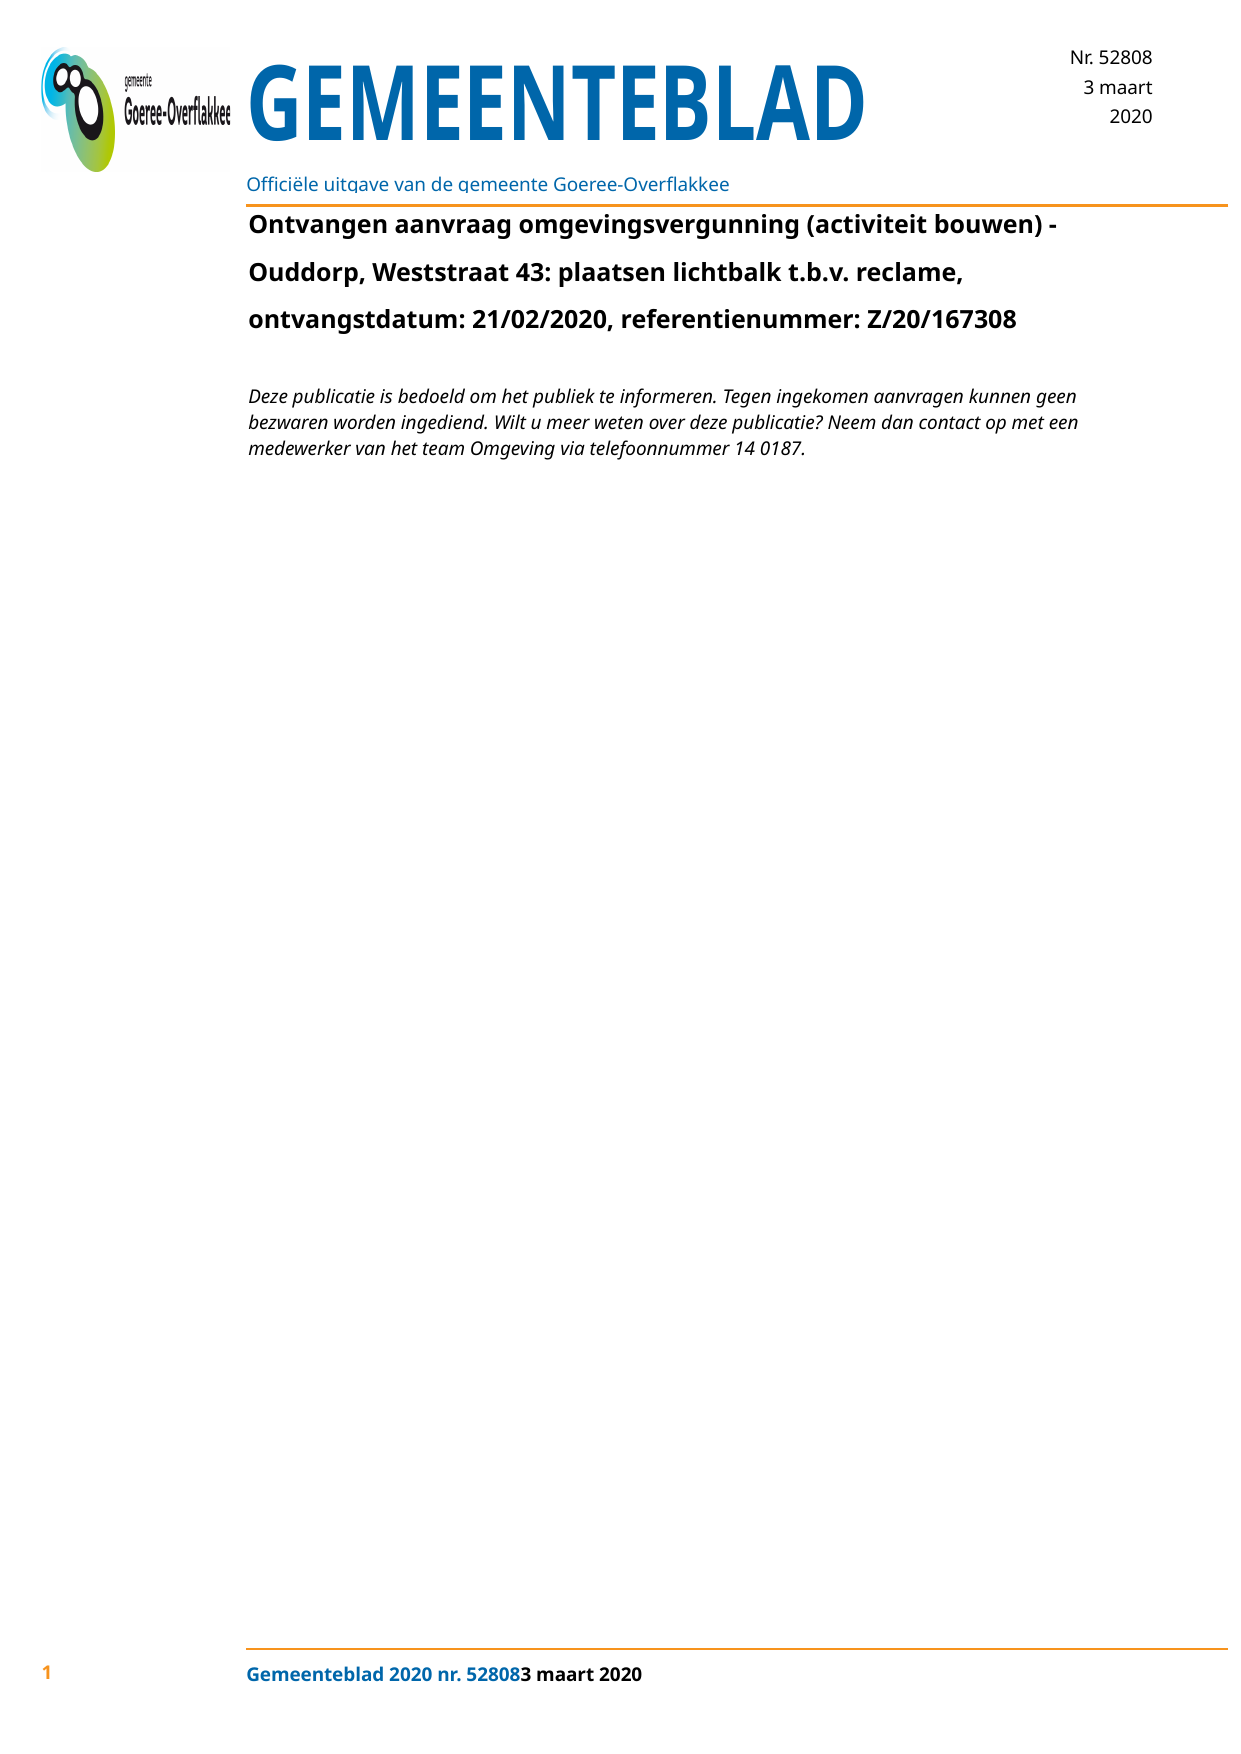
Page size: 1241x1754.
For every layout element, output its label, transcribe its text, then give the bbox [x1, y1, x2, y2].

text Deze publicatie is bedoeld om het publiek te informeren. Tegen ingekomen aanvragen kunnen geen bezwaren worden ingediend. Wilt u meer weten over deze publicatie? Neem dan contact op met een medewerker van het team Omgeving via telefoonnummer 14 0187. [248, 384, 1152, 461]
text Ontvangen aanvraag omgevingsvergunning (activiteit bouwen) - Ouddorp, Weststraat 43: plaatsen lichtbalk t.b.v. reclame, ontvangstdatum: 21/02/2020, referentienummer: Z/20/167308 [248, 207, 1152, 336]
picture [41, 47, 231, 172]
